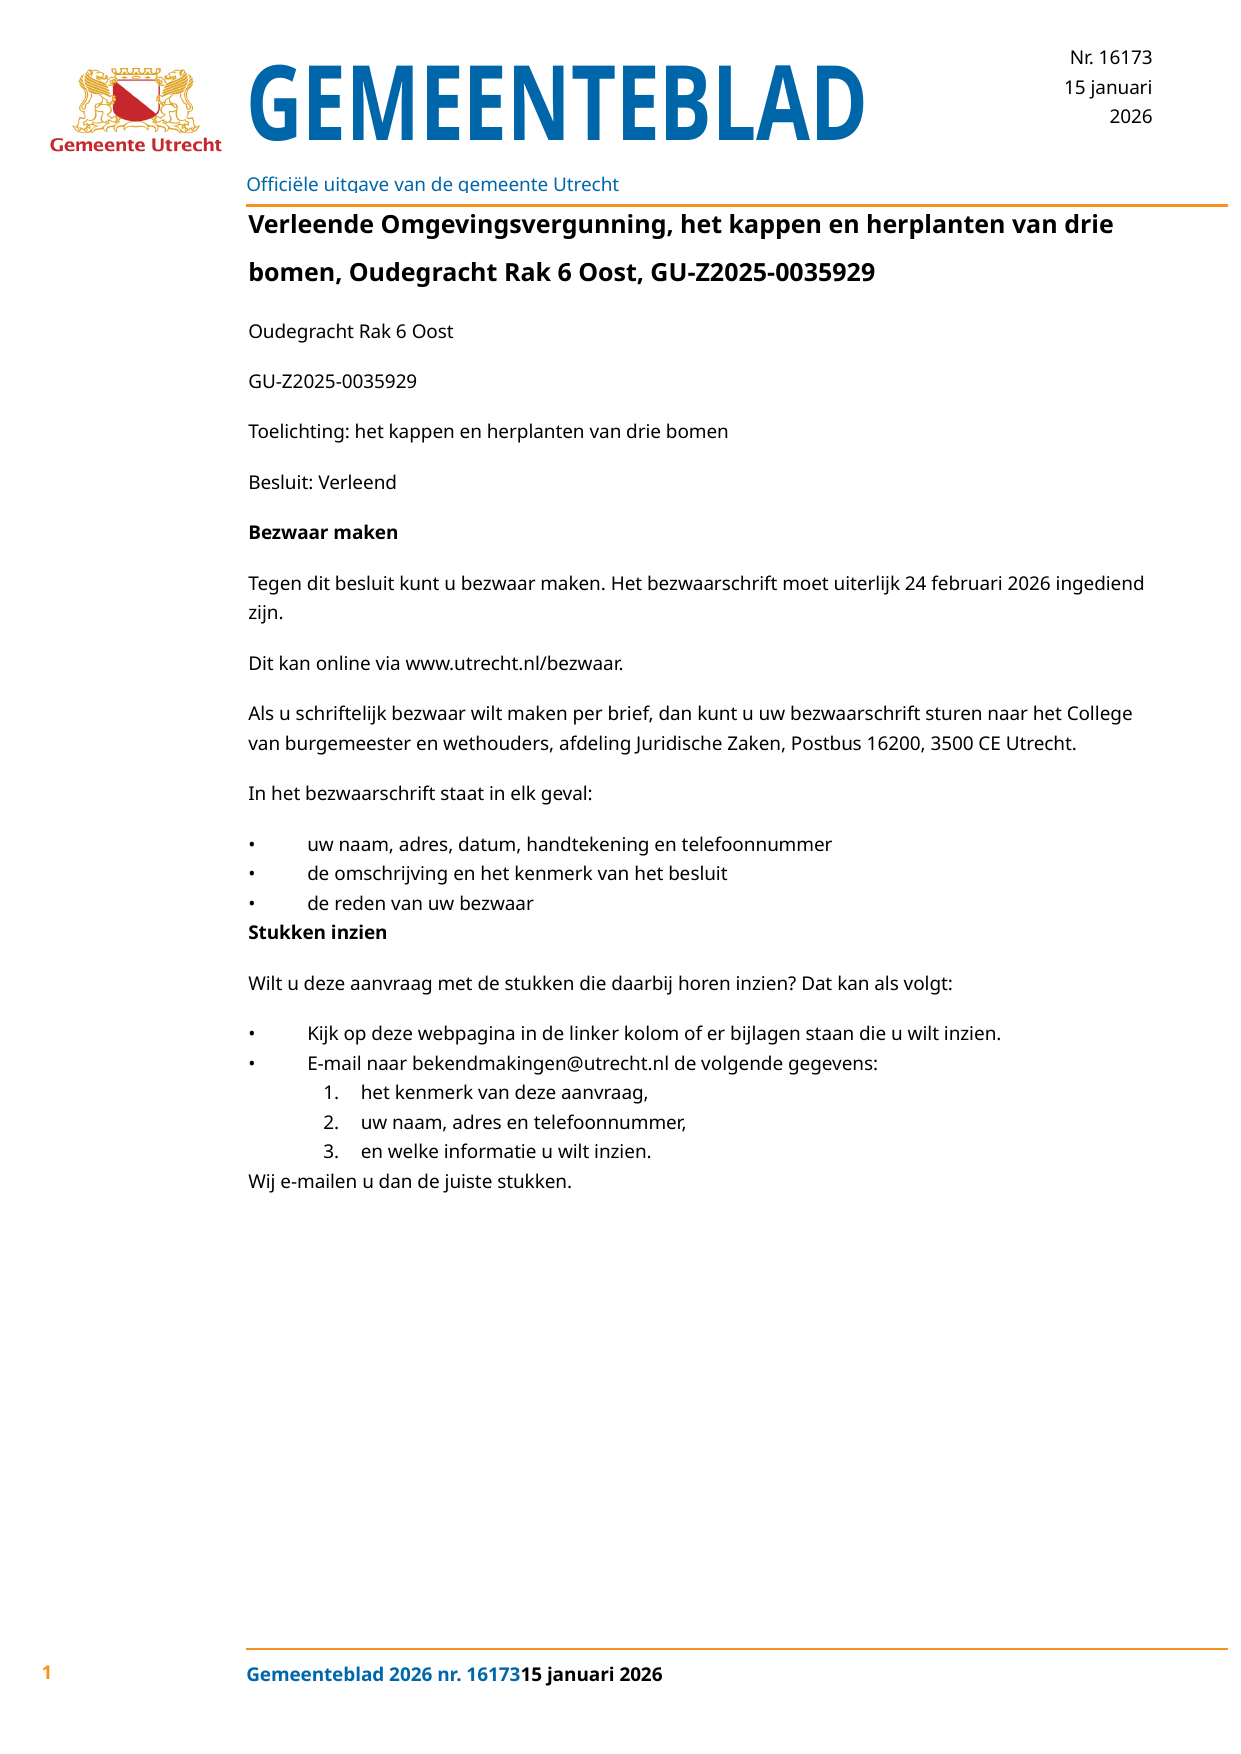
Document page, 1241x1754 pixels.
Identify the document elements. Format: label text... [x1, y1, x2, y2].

list en welke informatie u wilt inzien. [323, 1139, 1152, 1164]
text Verleende Omgevingsvergunning, het kappen en herplanten van drie bomen, Oudegracht Rak 6 Oost, GU-Z2025-0035929 [248, 207, 1152, 288]
list E-mail naar bekendmakingen@utrecht.nl de volgende gegevens: [248, 1050, 1152, 1076]
text Wilt u deze aanvraag met de stukken die daarbij horen inzien? Dat kan als volgt: [248, 970, 1152, 996]
text Dit kan online via www.utrecht.nl/bezwaar. [248, 650, 1152, 676]
list uw naam, adres en telefoonnummer, [323, 1109, 1152, 1135]
text Wij e-mailen u dan de juiste stukken. [248, 1168, 1152, 1194]
text Stukken inzien [248, 919, 1152, 945]
text Als u schriftelijk bezwaar wilt maken per brief, dan kunt u uw bezwaarschrift sturen naar het College van burgemeester en wethouders, afdeling Juridische Zaken, Postbus 16200, 3500 CE Utrecht. [248, 700, 1152, 756]
text Oudegracht Rak 6 Oost [248, 318, 1152, 344]
text Besluit: Verleend [248, 469, 1152, 495]
picture [41, 47, 231, 172]
list de omschrijving en het kenmerk van het besluit [248, 860, 1152, 886]
text In het bezwaarschrift staat in elk geval: [248, 780, 1152, 806]
list het kenmerk van deze aanvraag, [323, 1079, 1152, 1105]
text Tegen dit besluit kunt u bezwaar maken. Het bezwaarschrift moet uiterlijk 24 februari 2026 ingediend zijn. [248, 570, 1152, 625]
text GU-Z2025-0035929 [248, 368, 1152, 394]
text Toelichting: het kappen en herplanten van drie bomen [248, 419, 1152, 444]
list de reden van uw bezwaar [248, 890, 1152, 916]
list Kijk op deze webpagina in de linker kolom of er bijlagen staan die u wilt inzien. [248, 1020, 1152, 1046]
text Bezwaar maken [248, 519, 1152, 545]
list uw naam, adres, datum, handtekening en telefoonnummer [248, 831, 1152, 857]
